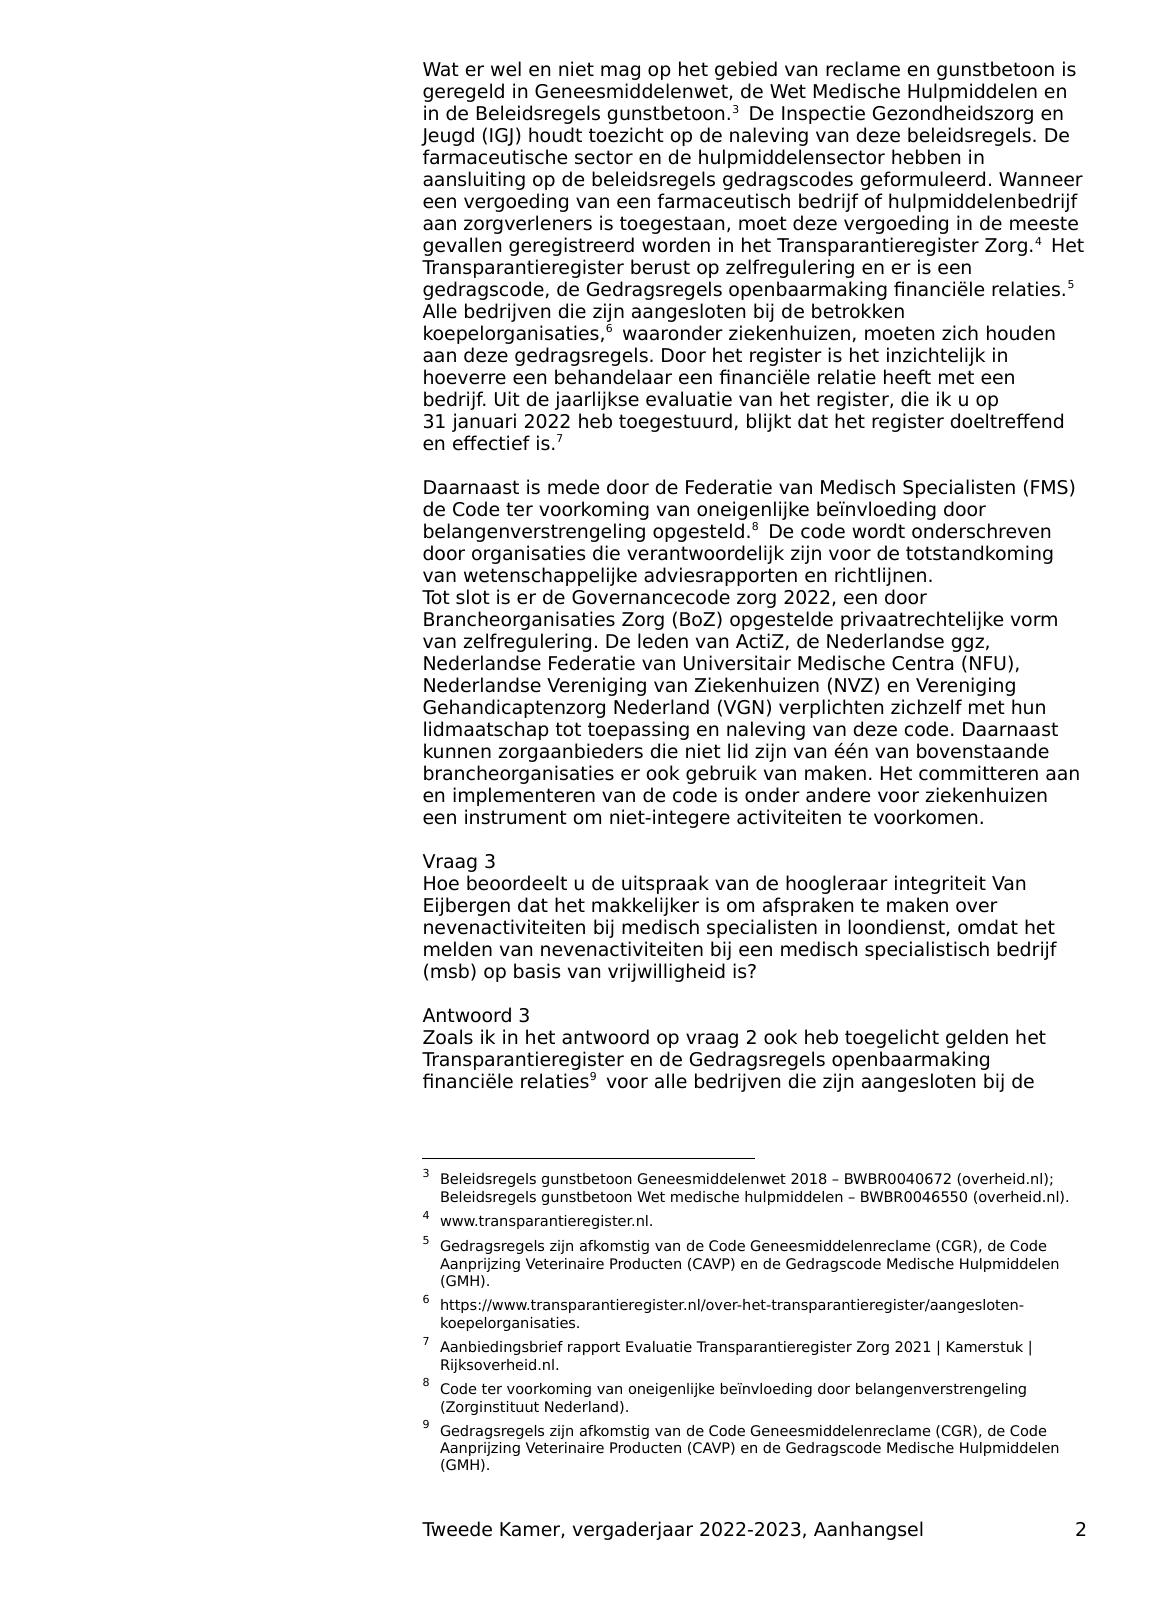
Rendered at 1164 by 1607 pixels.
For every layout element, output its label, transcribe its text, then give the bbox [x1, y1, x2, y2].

text www.transparantieregister.nl. [422, 1209, 1087, 1231]
text Zoals ik in het antwoord op vraag 2 ook heb toegelicht gelden het Transparantieregister en de Gedragsregels openbaarmaking financiële relaties voor alle bedrijven die zijn aangesloten bij de [422, 1027, 1087, 1093]
text Wat er wel en niet mag op het gebied van reclame en gunstbetoon is geregeld in Geneesmiddelenwet, de Wet Medische Hulpmiddelen en in de Beleidsregels gunstbetoon. De Inspectie Gezondheidszorg en Jeugd (IGJ) houdt toezicht op de naleving van deze beleidsregels. De farmaceutische sector en de hulpmiddelensector hebben in aansluiting op de beleidsregels gedragscodes geformuleerd. Wanneer een vergoeding van een farmaceutisch bedrijf of hulpmiddelenbedrijf aan zorgverleners is toegestaan, moet deze vergoeding in de meeste gevallen geregistreerd worden in het Transparantieregister Zorg. Het Transparantieregister berust op zelfregulering en er is een gedragscode, de Gedragsregels openbaarmaking financiële relaties. Alle bedrijven die zijn aangesloten bij de betrokken koepelorganisaties, waaronder ziekenhuizen, moeten zich houden aan deze gedragsregels. Door het register is het inzichtelijk in hoeverre een behandelaar een financiële relatie heeft met een bedrijf. Uit de jaarlijkse evaluatie van het register, die ik u op 31 januari 2022 heb toegestuurd, blijkt dat het register doeltreffend en effectief is. [422, 59, 1087, 455]
text Aanbiedingsbrief rapport Evaluatie Transparantieregister Zorg 2021 | Kamerstuk | Rijksoverheid.nl. [422, 1335, 1087, 1374]
text Gedragsregels zijn afkomstig van de Code Geneesmiddelenreclame (CGR), de Code Aanprijzing Veterinaire Producten (CAVP) en de Gedragscode Medische Hulpmiddelen (GMH). [422, 1234, 1087, 1290]
text Gedragsregels zijn afkomstig van de Code Geneesmiddelenreclame (CGR), de Code Aanprijzing Veterinaire Producten (CAVP) en de Gedragscode Medische Hulpmiddelen (GMH). [422, 1418, 1087, 1474]
text Vraag 3 [422, 851, 1087, 873]
text Beleidsregels gunstbetoon Geneesmiddelenwet 2018 – BWBR0040672 (overheid.nl); Beleidsregels gunstbetoon Wet medische hulpmiddelen – BWBR0046550 (overheid.nl). [422, 1167, 1087, 1206]
text Hoe beoordeelt u de uitspraak van de hoogleraar integriteit Van Eijbergen dat het makkelijker is om afspraken te maken over nevenactiviteiten bij medisch specialisten in loondienst, omdat het melden van nevenactiviteiten bij een medisch specialistisch bedrijf (msb) op basis van vrijwilligheid is? [422, 873, 1087, 983]
text Tot slot is er de Governancecode zorg 2022, een door Brancheorganisaties Zorg (BoZ) opgestelde privaatrechtelijke vorm van zelfregulering. De leden van ActiZ, de Nederlandse ggz, Nederlandse Federatie van Universitair Medische Centra (NFU), Nederlandse Vereniging van Ziekenhuizen (NVZ) en Vereniging Gehandicaptenzorg Nederland (VGN) verplichten zichzelf met hun lidmaatschap tot toepassing en naleving van deze code. Daarnaast kunnen zorgaanbieders die niet lid zijn van één van bovenstaande brancheorganisaties er ook gebruik van maken. Het committeren aan en implementeren van de code is onder andere voor ziekenhuizen een instrument om niet-integere activiteiten te voorkomen. [422, 587, 1087, 828]
text Antwoord 3 [422, 1005, 1087, 1027]
text Daarnaast is mede door de Federatie van Medisch Specialisten (FMS) de Code ter voorkoming van oneigenlijke beïnvloeding door belangenverstrengeling opgesteld. De code wordt onderschreven door organisaties die verantwoordelijk zijn voor de totstandkoming van wetenschappelijke adviesrapporten en richtlijnen. [422, 477, 1087, 587]
text Code ter voorkoming van oneigenlijke beïnvloeding door belangenverstrengeling (Zorginstituut Nederland). [422, 1377, 1087, 1416]
text https://www.transparantieregister.nl/over-het-transparantieregister/aangesloten-koepelorganisaties. [422, 1293, 1087, 1332]
